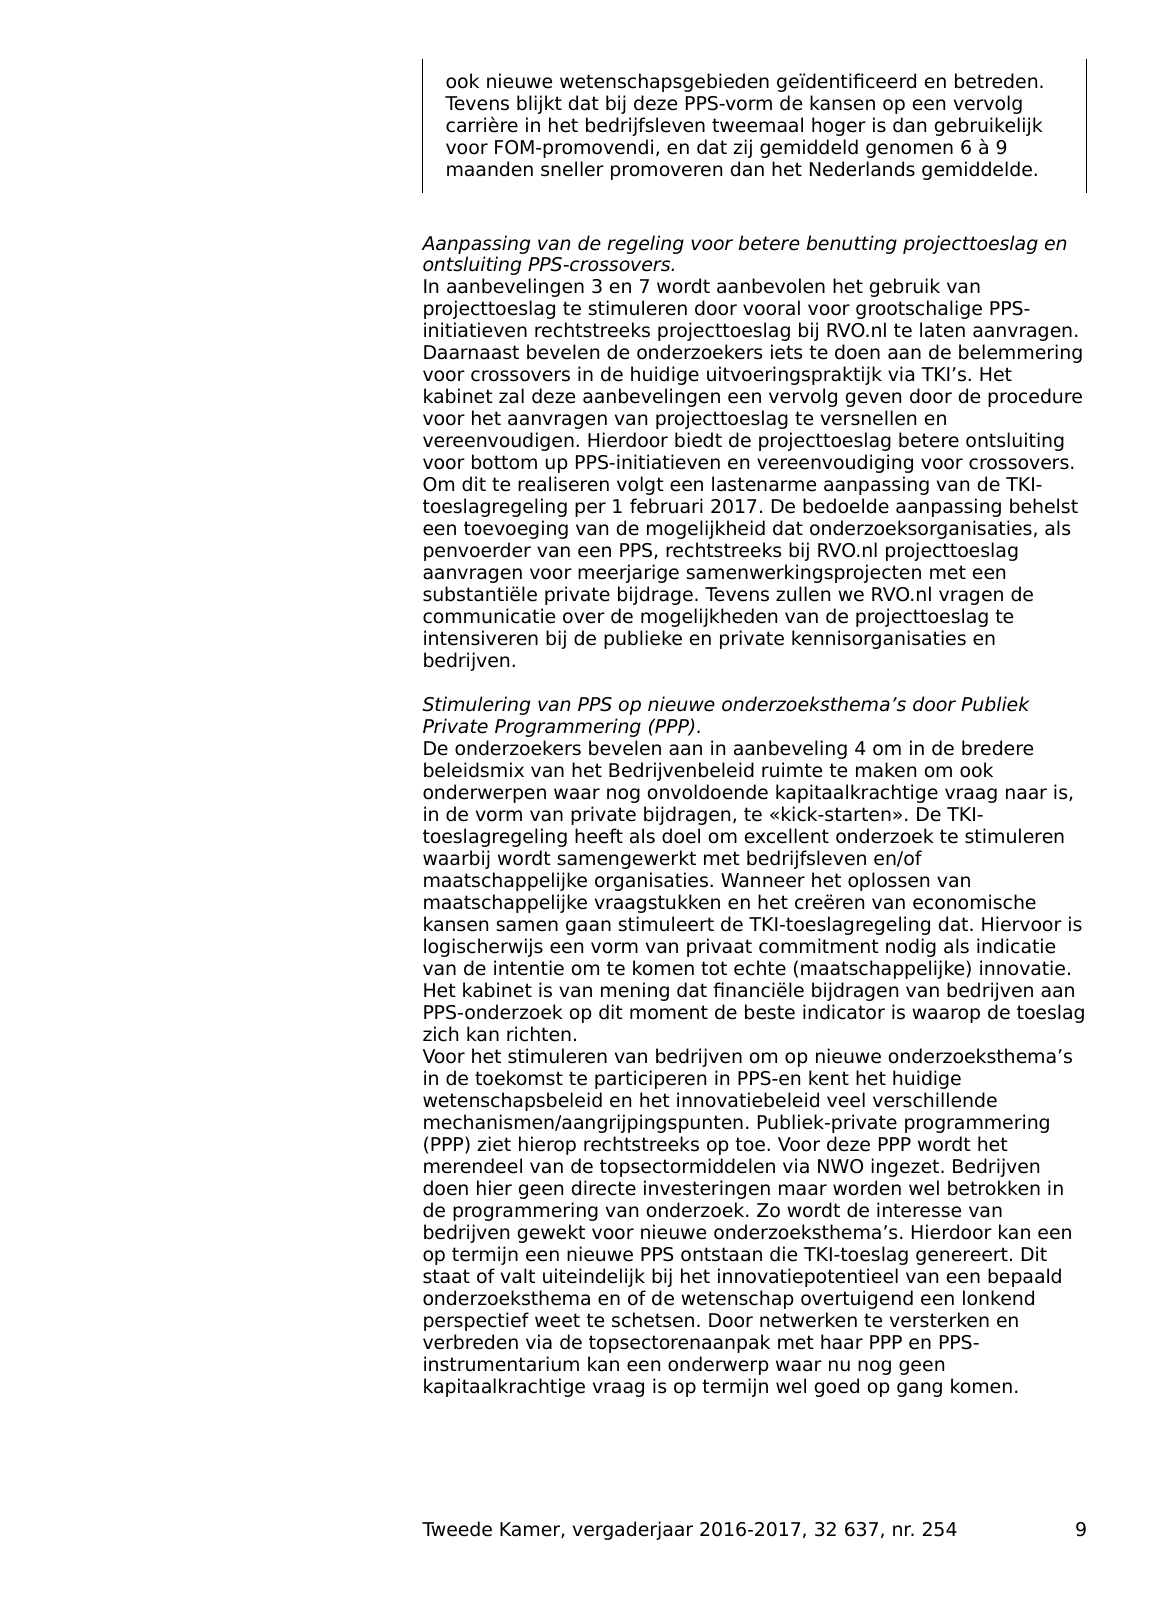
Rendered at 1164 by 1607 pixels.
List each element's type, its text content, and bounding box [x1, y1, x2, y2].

text Voor het stimuleren van bedrijven om op nieuwe onderzoeksthema’s in de toekomst te participeren in PPS-en kent het huidige wetenschapsbeleid en het innovatiebeleid veel verschillende mechanismen/aangrijpingspunten. Publiek-private programmering (PPP) ziet hierop rechtstreeks op toe. Voor deze PPP wordt het merendeel van de topsectormiddelen via NWO ingezet. Bedrijven doen hier geen directe investeringen maar worden wel betrokken in de programmering van onderzoek. Zo wordt de interesse van bedrijven gewekt voor nieuwe onderzoeksthema’s. Hierdoor kan een op termijn een nieuwe PPS ontstaan die TKI-toeslag genereert. Dit staat of valt uiteindelijk bij het innovatiepotentieel van een bepaald onderzoeksthema en of de wetenschap overtuigend een lonkend perspectief weet te schetsen. Door netwerken te versterken en verbreden via de topsectorenaanpak met haar PPP en PPS-instrumentarium kan een onderwerp waar nu nog geen kapitaalkrachtige vraag is op termijn wel goed op gang komen. [422, 1046, 1087, 1397]
text De onderzoekers bevelen aan in aanbeveling 4 om in de bredere beleidsmix van het Bedrijvenbeleid ruimte te maken om ook onderwerpen waar nog onvoldoende kapitaalkrachtige vraag naar is, in de vorm van private bijdragen, te «kick-starten». De TKI-toeslagregeling heeft als doel om excellent onderzoek te stimuleren waarbij wordt samengewerkt met bedrijfsleven en/of maatschappelijke organisaties. Wanneer het oplossen van maatschappelijke vraagstukken en het creëren van economische kansen samen gaan stimuleert de TKI-toeslagregeling dat. Hiervoor is logischerwijs een vorm van privaat commitment nodig als indicatie van de intentie om te komen tot echte (maatschappelijke) innovatie. Het kabinet is van mening dat financiële bijdragen van bedrijven aan PPS-onderzoek op dit moment de beste indicator is waarop de toeslag zich kan richten. [422, 738, 1087, 1046]
table_header ook nieuwe wetenschapsgebieden geïdentificeerd en betreden. Tevens blijkt dat bij deze PPS-vorm de kansen op een vervolg carrière in het bedrijfsleven tweemaal hoger is dan gebruikelijk voor FOM-promovendi, en dat zij gemiddeld genomen 6 à 9 maanden sneller promoveren dan het Nederlands gemiddelde. [423, 59, 1086, 192]
text In aanbevelingen 3 en 7 wordt aanbevolen het gebruik van projecttoeslag te stimuleren door vooral voor grootschalige PPS-initiatieven rechtstreeks projecttoeslag bij RVO.nl te laten aanvragen. Daarnaast bevelen de onderzoekers iets te doen aan de belemmering voor crossovers in de huidige uitvoeringspraktijk via TKI’s. Het kabinet zal deze aanbevelingen een vervolg geven door de procedure voor het aanvragen van projecttoeslag te versnellen en vereenvoudigen. Hierdoor biedt de projecttoeslag betere ontsluiting voor bottom up PPS-initiatieven en vereenvoudiging voor crossovers. Om dit te realiseren volgt een lastenarme aanpassing van de TKI-toeslagregeling per 1 februari 2017. De bedoelde aanpassing behelst een toevoeging van de mogelijkheid dat onderzoeksorganisaties, als penvoerder van een PPS, rechtstreeks bij RVO.nl projecttoeslag aanvragen voor meerjarige samenwerkingsprojecten met een substantiële private bijdrage. Tevens zullen we RVO.nl vragen de communicatie over de mogelijkheden van de projecttoeslag te intensiveren bij de publieke en private kennisorganisaties en bedrijven. [422, 276, 1087, 672]
text Aanpassing van de regeling voor betere benutting projecttoeslag en ontsluiting PPS-crossovers. [422, 232, 1087, 276]
text Stimulering van PPS op nieuwe onderzoeksthema’s door Publiek Private Programmering (PPP). [422, 694, 1087, 738]
